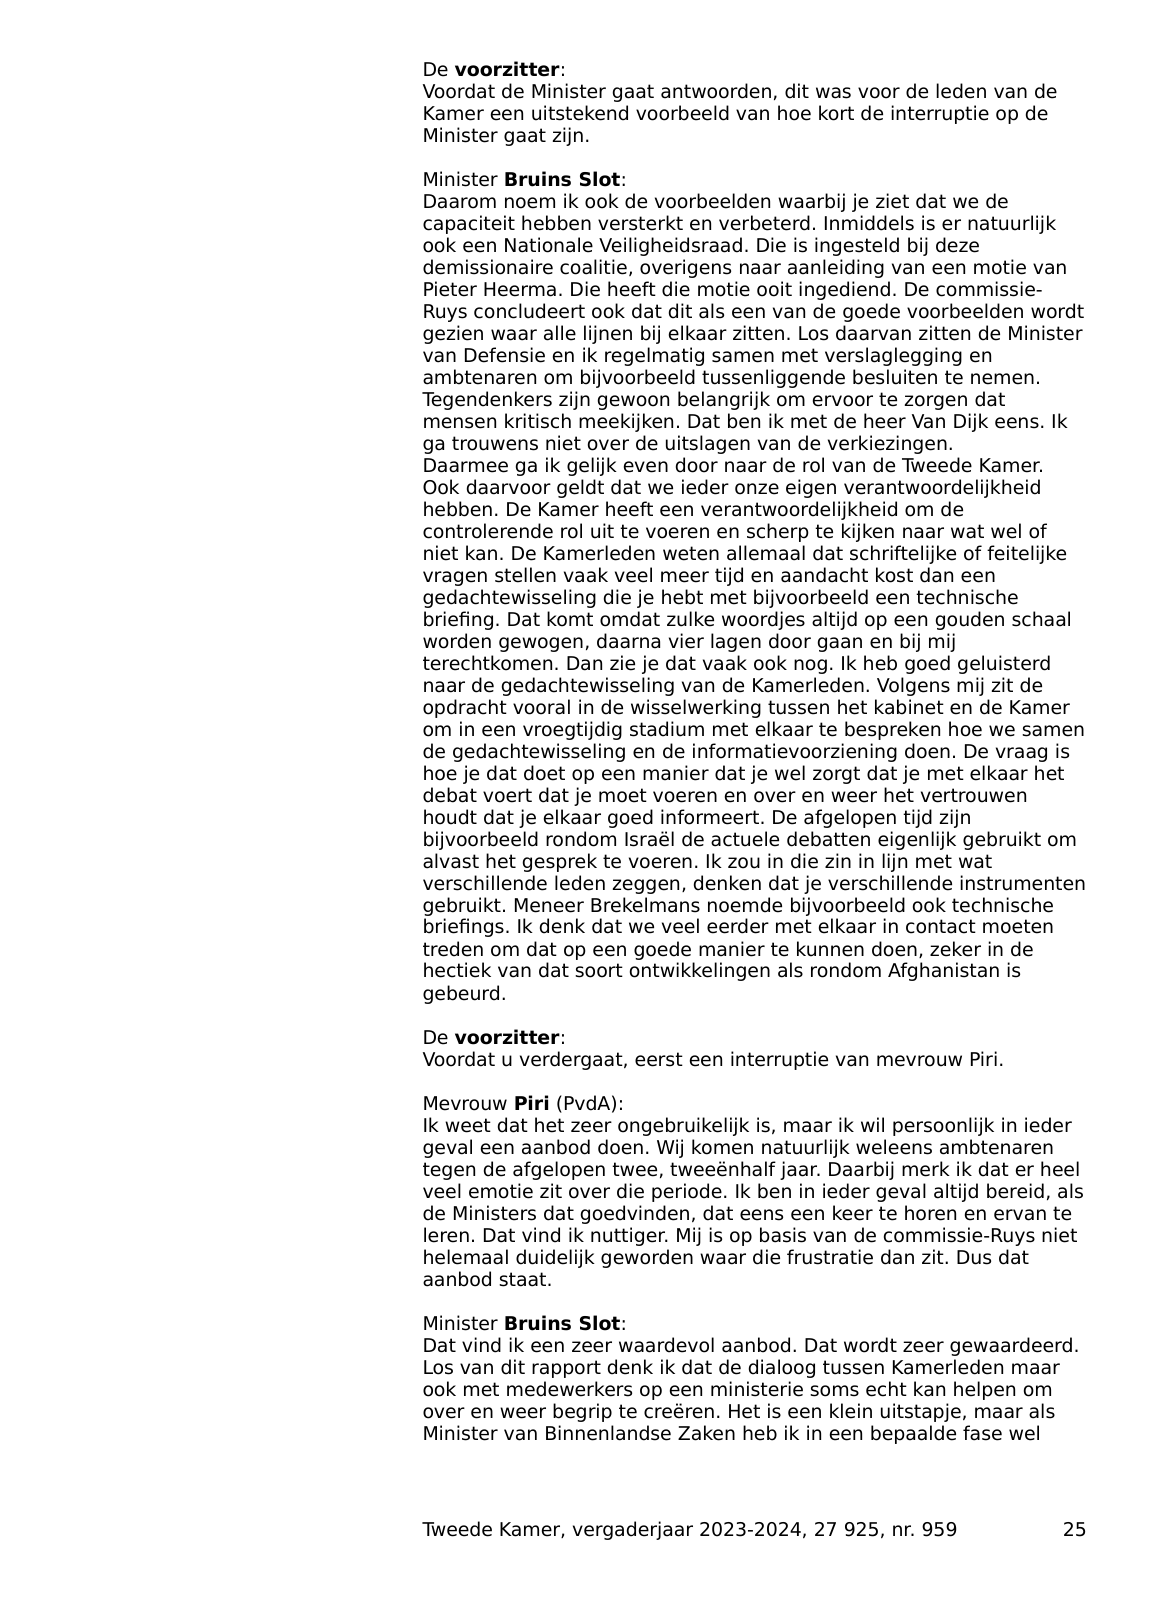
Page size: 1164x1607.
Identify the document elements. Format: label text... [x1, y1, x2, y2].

text Tegendenkers zijn gewoon belangrijk om ervoor te zorgen dat mensen kritisch meekijken. Dat ben ik met de heer Van Dijk eens. Ik ga trouwens niet over de uitslagen van de verkiezingen. [422, 389, 1087, 455]
text De voorzitter: [422, 1027, 1087, 1048]
text Dat vind ik een zeer waardevol aanbod. Dat wordt zeer gewaardeerd. Los van dit rapport denk ik dat de dialoog tussen Kamerleden maar ook met medewerkers op een ministerie soms echt kan helpen om over en weer begrip te creëren. Het is een klein uitstapje, maar als Minister van Binnenlandse Zaken heb ik in een bepaalde fase wel [422, 1335, 1087, 1444]
text Voordat de Minister gaat antwoorden, dit was voor de leden van de Kamer een uitstekend voorbeeld van hoe kort de interruptie op de Minister gaat zijn. [422, 81, 1087, 147]
text Mevrouw Piri (PvdA): [422, 1093, 1087, 1115]
text Minister Bruins Slot: [422, 1313, 1087, 1335]
text Ik weet dat het zeer ongebruikelijk is, maar ik wil persoonlijk in ieder geval een aanbod doen. Wij komen natuurlijk weleens ambtenaren tegen de afgelopen twee, tweeënhalf jaar. Daarbij merk ik dat er heel veel emotie zit over die periode. Ik ben in ieder geval altijd bereid, als de Ministers dat goedvinden, dat eens een keer te horen en ervan te leren. Dat vind ik nuttiger. Mij is op basis van de commissie-Ruys niet helemaal duidelijk geworden waar die frustratie dan zit. Dus dat aanbod staat. [422, 1115, 1087, 1291]
text Voordat u verdergaat, eerst een interruptie van mevrouw Piri. [422, 1048, 1087, 1071]
text Daarom noem ik ook de voorbeelden waarbij je ziet dat we de capaciteit hebben versterkt en verbeterd. Inmiddels is er natuurlijk ook een Nationale Veiligheidsraad. Die is ingesteld bij deze demissionaire coalitie, overigens naar aanleiding van een motie van Pieter Heerma. Die heeft die motie ooit ingediend. De commissie-Ruys concludeert ook dat dit als een van de goede voorbeelden wordt gezien waar alle lijnen bij elkaar zitten. Los daarvan zitten de Minister van Defensie en ik regelmatig samen met verslaglegging en ambtenaren om bijvoorbeeld tussenliggende besluiten te nemen. [422, 191, 1087, 389]
text De voorzitter: [422, 59, 1087, 81]
text Daarmee ga ik gelijk even door naar de rol van de Tweede Kamer. Ook daarvoor geldt dat we ieder onze eigen verantwoordelijkheid hebben. De Kamer heeft een verantwoordelijkheid om de controlerende rol uit te voeren en scherp te kijken naar wat wel of niet kan. De Kamerleden weten allemaal dat schriftelijke of feitelijke vragen stellen vaak veel meer tijd en aandacht kost dan een gedachtewisseling die je hebt met bijvoorbeeld een technische briefing. Dat komt omdat zulke woordjes altijd op een gouden schaal worden gewogen, daarna vier lagen door gaan en bij mij terechtkomen. Dan zie je dat vaak ook nog. Ik heb goed geluisterd naar de gedachtewisseling van de Kamerleden. Volgens mij zit de opdracht vooral in de wisselwerking tussen het kabinet en de Kamer om in een vroegtijdig stadium met elkaar te bespreken hoe we samen de gedachtewisseling en de informatievoorziening doen. De vraag is hoe je dat doet op een manier dat je wel zorgt dat je met elkaar het debat voert dat je moet voeren en over en weer het vertrouwen houdt dat je elkaar goed informeert. De afgelopen tijd zijn bijvoorbeeld rondom Israël de actuele debatten eigenlijk gebruikt om alvast het gesprek te voeren. Ik zou in die zin in lijn met wat verschillende leden zeggen, denken dat je verschillende instrumenten gebruikt. Meneer Brekelmans noemde bijvoorbeeld ook technische briefings. Ik denk dat we veel eerder met elkaar in contact moeten treden om dat op een goede manier te kunnen doen, zeker in de hectiek van dat soort ontwikkelingen als rondom Afghanistan is gebeurd. [422, 455, 1087, 1004]
text Minister Bruins Slot: [422, 169, 1087, 191]
